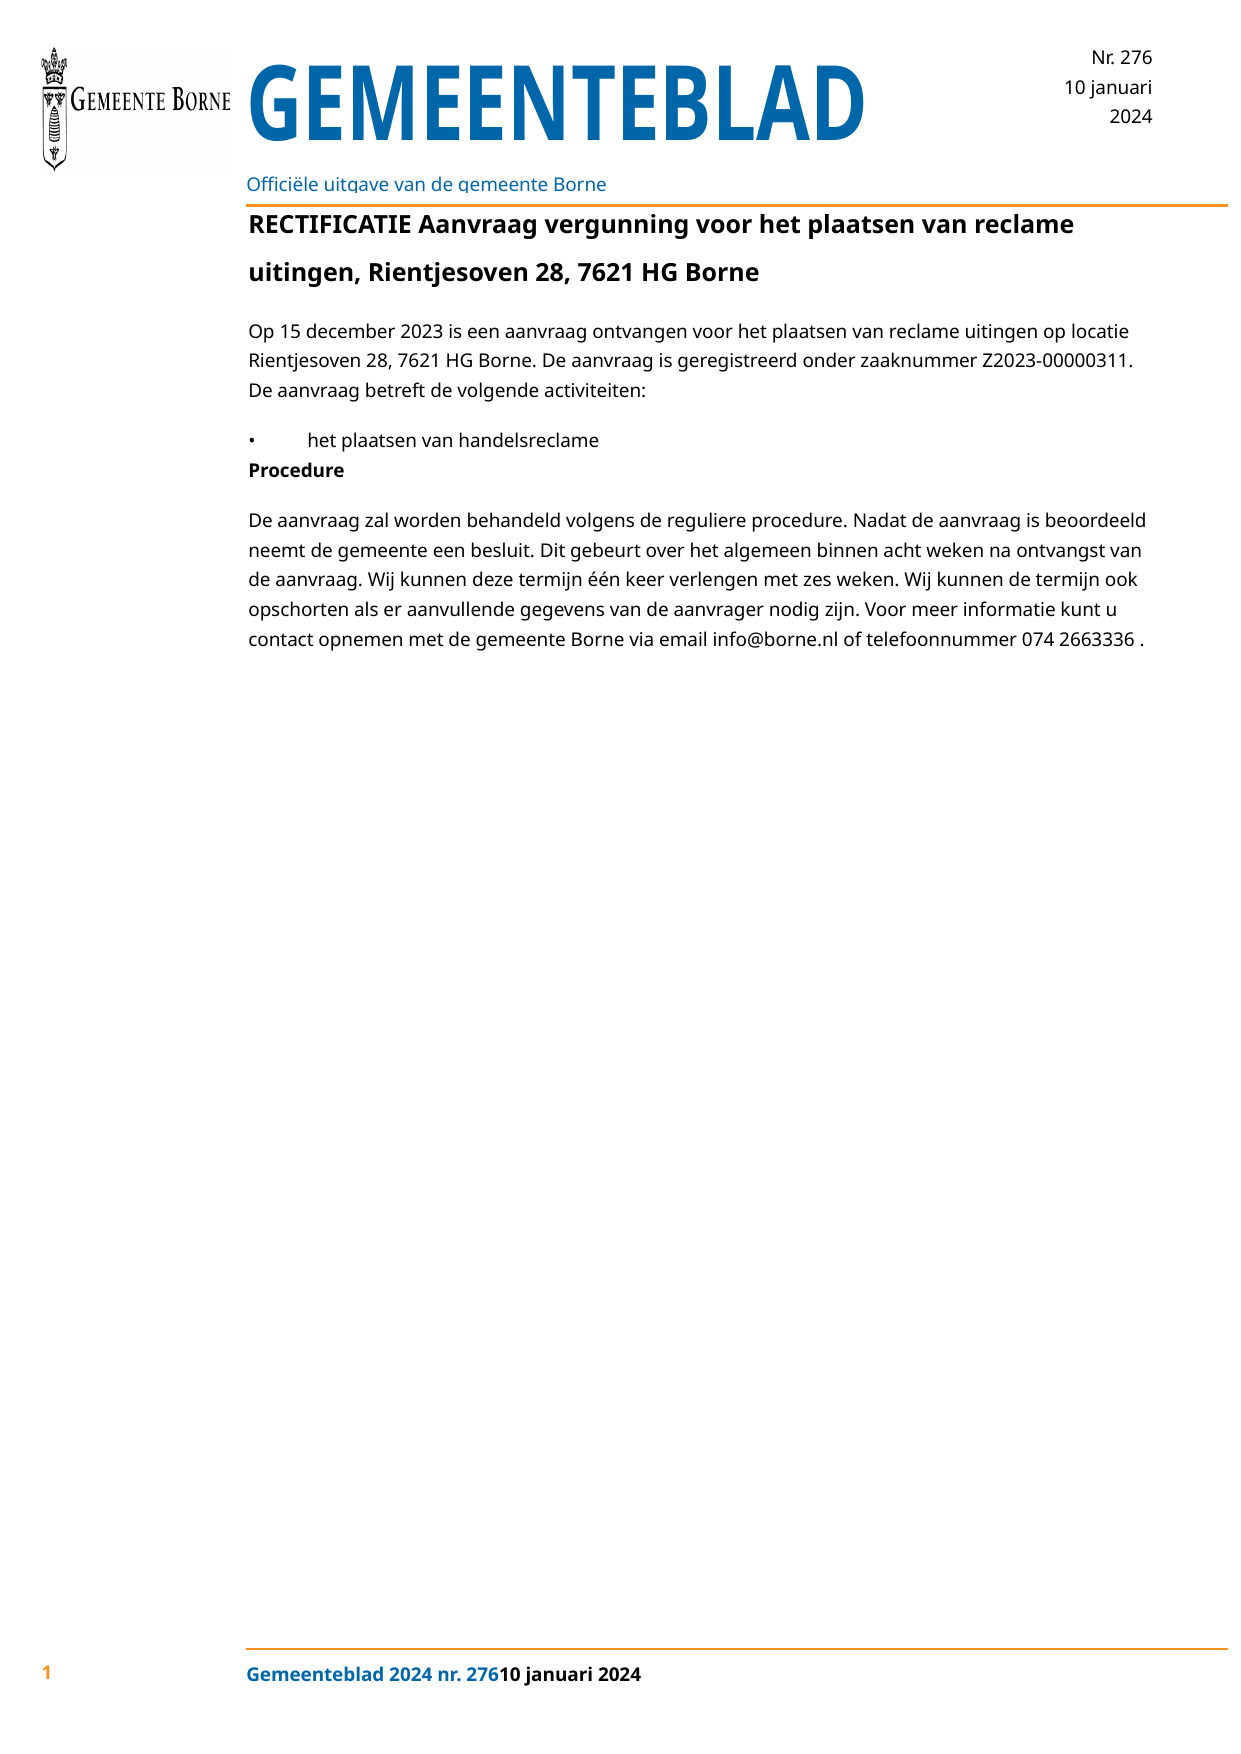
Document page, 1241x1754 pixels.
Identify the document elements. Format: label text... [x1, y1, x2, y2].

text De aanvraag zal worden behandeld volgens de reguliere procedure. Nadat de aanvraag is beoordeeld neemt de gemeente een besluit. Dit gebeurt over het algemeen binnen acht weken na ontvangst van de aanvraag. Wij kunnen deze termijn één keer verlengen met zes weken. Wij kunnen de termijn ook opschorten als er aanvullende gegevens van de aanvrager nodig zijn. Voor meer informatie kunt u contact opnemen met de gemeente Borne via email info@borne.nl of telefoonnummer 074 2663336 . [248, 507, 1152, 652]
list het plaatsen van handelsreclame [248, 427, 1152, 453]
text Procedure [248, 457, 1152, 483]
picture [41, 47, 231, 172]
text RECTIFICATIE Aanvraag vergunning voor het plaatsen van reclame uitingen, Rientjesoven 28, 7621 HG Borne [248, 207, 1152, 288]
text Op 15 december 2023 is een aanvraag ontvangen voor het plaatsen van reclame uitingen op locatie Rientjesoven 28, 7621 HG Borne. De aanvraag is geregistreerd onder zaaknummer Z2023-00000311. De aanvraag betreft de volgende activiteiten: [248, 318, 1152, 403]
